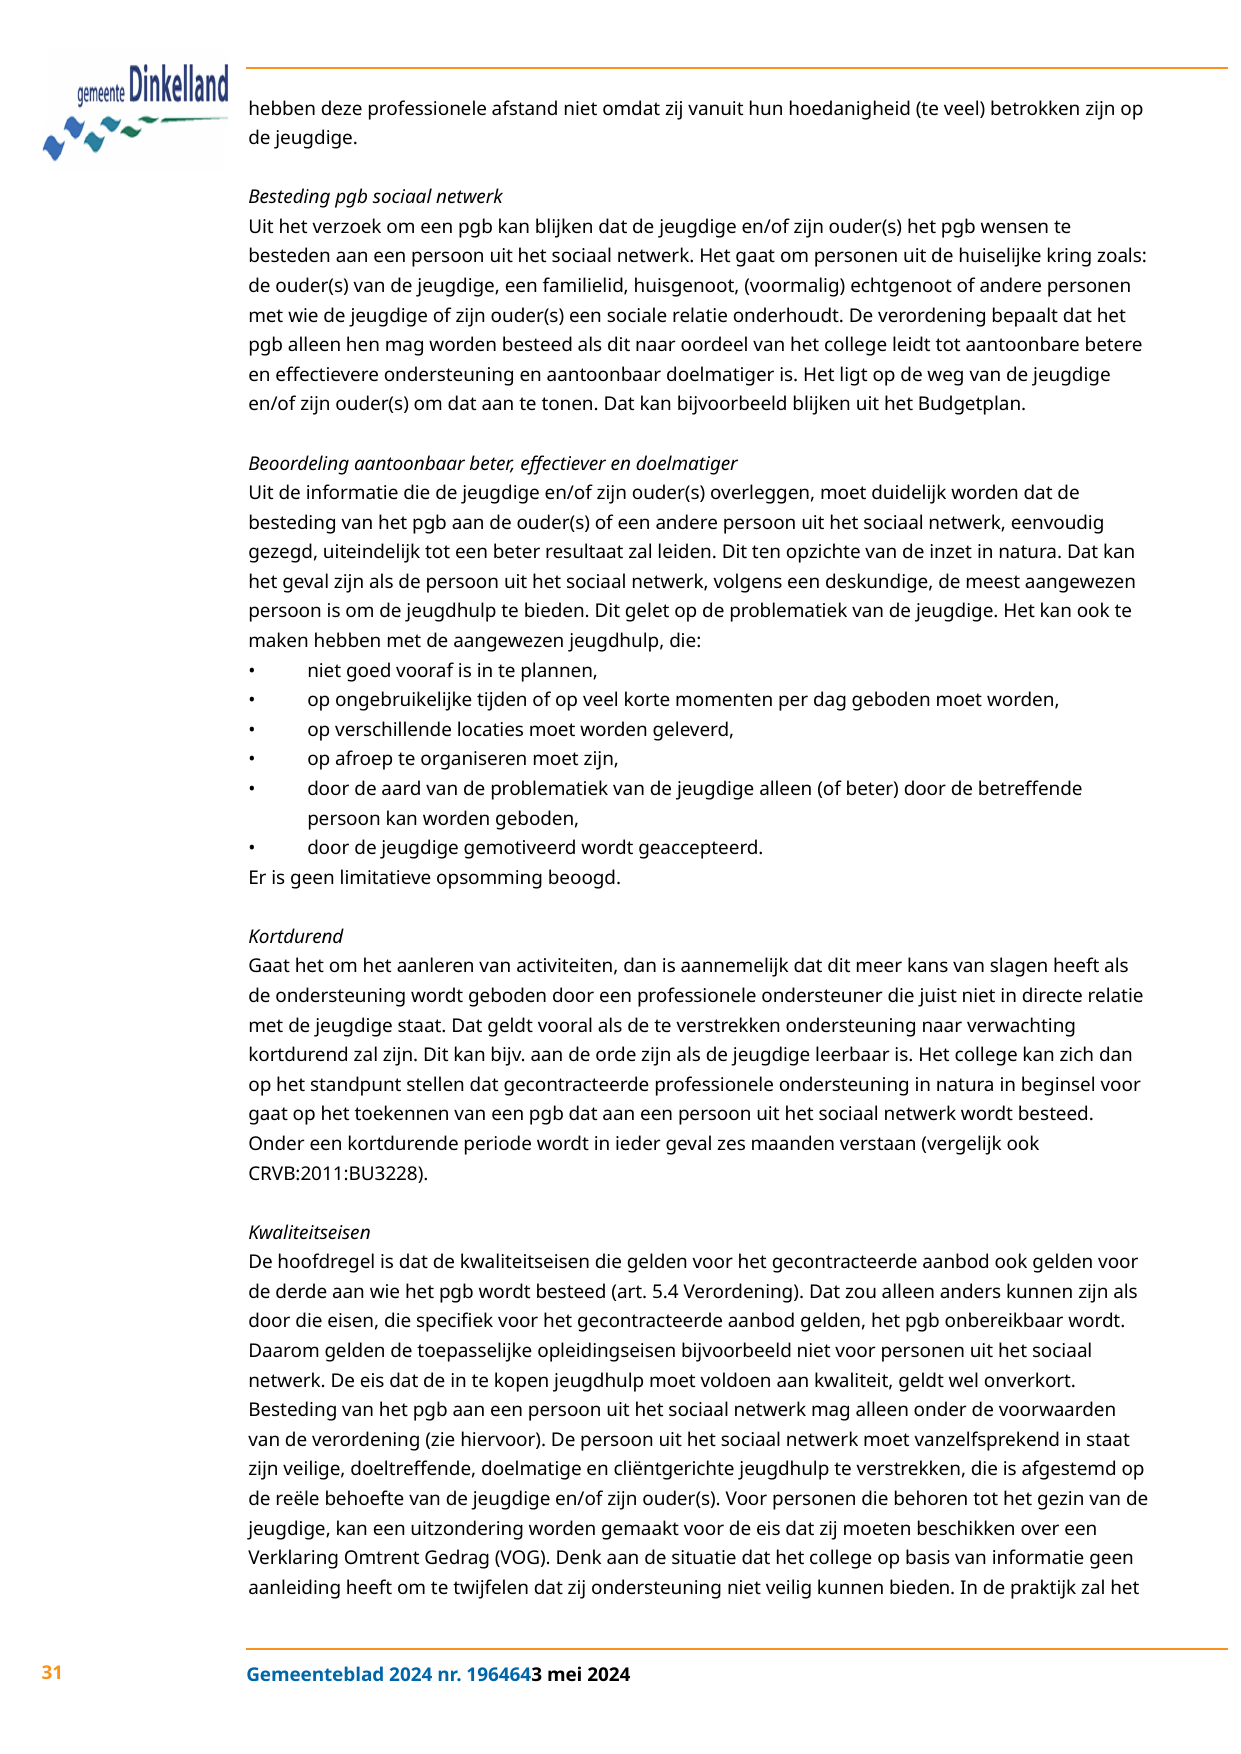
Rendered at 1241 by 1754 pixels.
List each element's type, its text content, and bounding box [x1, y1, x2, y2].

text hebben deze professionele afstand niet omdat zij vanuit hun hoedanigheid (te veel) betrokken zijn op de jeugdige. [248, 95, 1152, 150]
text De hoofdregel is dat de kwaliteitseisen die gelden voor het gecontracteerde aanbod ook gelden voor de derde aan wie het pgb wordt besteed (art. 5.4 Verordening). Dat zou alleen anders kunnen zijn als door die eisen, die specifiek voor het gecontracteerde aanbod gelden, het pgb onbereikbaar wordt. Daarom gelden de toepasselijke opleidingseisen bijvoorbeeld niet voor personen uit het sociaal netwerk. De eis dat de in te kopen jeugdhulp moet voldoen aan kwaliteit, geldt wel onverkort. Besteding van het pgb aan een persoon uit het sociaal netwerk mag alleen onder de voorwaarden van de verordening (zie hiervoor). De persoon uit het sociaal netwerk moet vanzelfsprekend in staat zijn veilige, doeltreffende, doelmatige en cliëntgerichte jeugdhulp te verstrekken, die is afgestemd op de reële behoefte van de jeugdige en/of zijn ouder(s). Voor personen die behoren tot het gezin van de jeugdige, kan een uitzondering worden gemaakt voor de eis dat zij moeten beschikken over een Verklaring Omtrent Gedrag (VOG). Denk aan de situatie dat het college op basis van informatie geen aanleiding heeft om te twijfelen dat zij ondersteuning niet veilig kunnen bieden. In de praktijk zal het [248, 1248, 1152, 1600]
text Besteding pgb sociaal netwerk [248, 183, 1152, 209]
list niet goed vooraf is in te plannen, [248, 657, 1152, 683]
text Er is geen limitatieve opsomming beoogd. [248, 864, 1152, 890]
text Kortdurend [248, 923, 1152, 949]
text Uit het verzoek om een pgb kan blijken dat de jeugdige en/of zijn ouder(s) het pgb wensen te besteden aan een persoon uit het sociaal netwerk. Het gaat om personen uit de huiselijke kring zoals: de ouder(s) van de jeugdige, een familielid, huisgenoot, (voormalig) echtgenoot of andere personen met wie de jeugdige of zijn ouder(s) een sociale relatie onderhoudt. De verordening bepaalt dat het pgb alleen hen mag worden besteed als dit naar oordeel van het college leidt tot aantoonbare betere en effectievere ondersteuning en aantoonbaar doelmatiger is. Het ligt op de weg van de jeugdige en/of zijn ouder(s) om dat aan te tonen. Dat kan bijvoorbeeld blijken uit het Budgetplan. [248, 213, 1152, 416]
text Gaat het om het aanleren van activiteiten, dan is aannemelijk dat dit meer kans van slagen heeft als de ondersteuning wordt geboden door een professionele ondersteuner die juist niet in directe relatie met de jeugdige staat. Dat geldt vooral als de te verstrekken ondersteuning naar verwachting kortdurend zal zijn. Dit kan bijv. aan de orde zijn als de jeugdige leerbaar is. Het college kan zich dan op het standpunt stellen dat gecontracteerde professionele ondersteuning in natura in beginsel voor gaat op het toekennen van een pgb dat aan een persoon uit het sociaal netwerk wordt besteed. Onder een kortdurende periode wordt in ieder geval zes maanden verstaan (vergelijk ook CRVB:2011:BU3228). [248, 953, 1152, 1186]
list op verschillende locaties moet worden geleverd, [248, 716, 1152, 742]
list op ongebruikelijke tijden of op veel korte momenten per dag geboden moet worden, [248, 686, 1152, 712]
list door de aard van de problematiek van de jeugdige alleen (of beter) door de betreffende persoon kan worden geboden, [248, 775, 1152, 831]
text Uit de informatie die de jeugdige en/of zijn ouder(s) overleggen, moet duidelijk worden dat de besteding van het pgb aan de ouder(s) of een andere persoon uit het sociaal netwerk, eenvoudig gezegd, uiteindelijk tot een beter resultaat zal leiden. Dit ten opzichte van de inzet in natura. Dat kan het geval zijn als de persoon uit het sociaal netwerk, volgens een deskundige, de meest aangewezen persoon is om de jeugdhulp te bieden. Dit gelet op de problematiek van de jeugdige. Het kan ook te maken hebben met de aangewezen jeugdhulp, die: [248, 479, 1152, 653]
list op afroep te organiseren moet zijn, [248, 746, 1152, 771]
text Beoordeling aantoonbaar beter, effectiever en doelmatiger [248, 450, 1152, 476]
picture [41, 47, 231, 172]
list door de jeugdige gemotiveerd wordt geaccepteerd. [248, 834, 1152, 860]
text Kwaliteitseisen [248, 1219, 1152, 1245]
